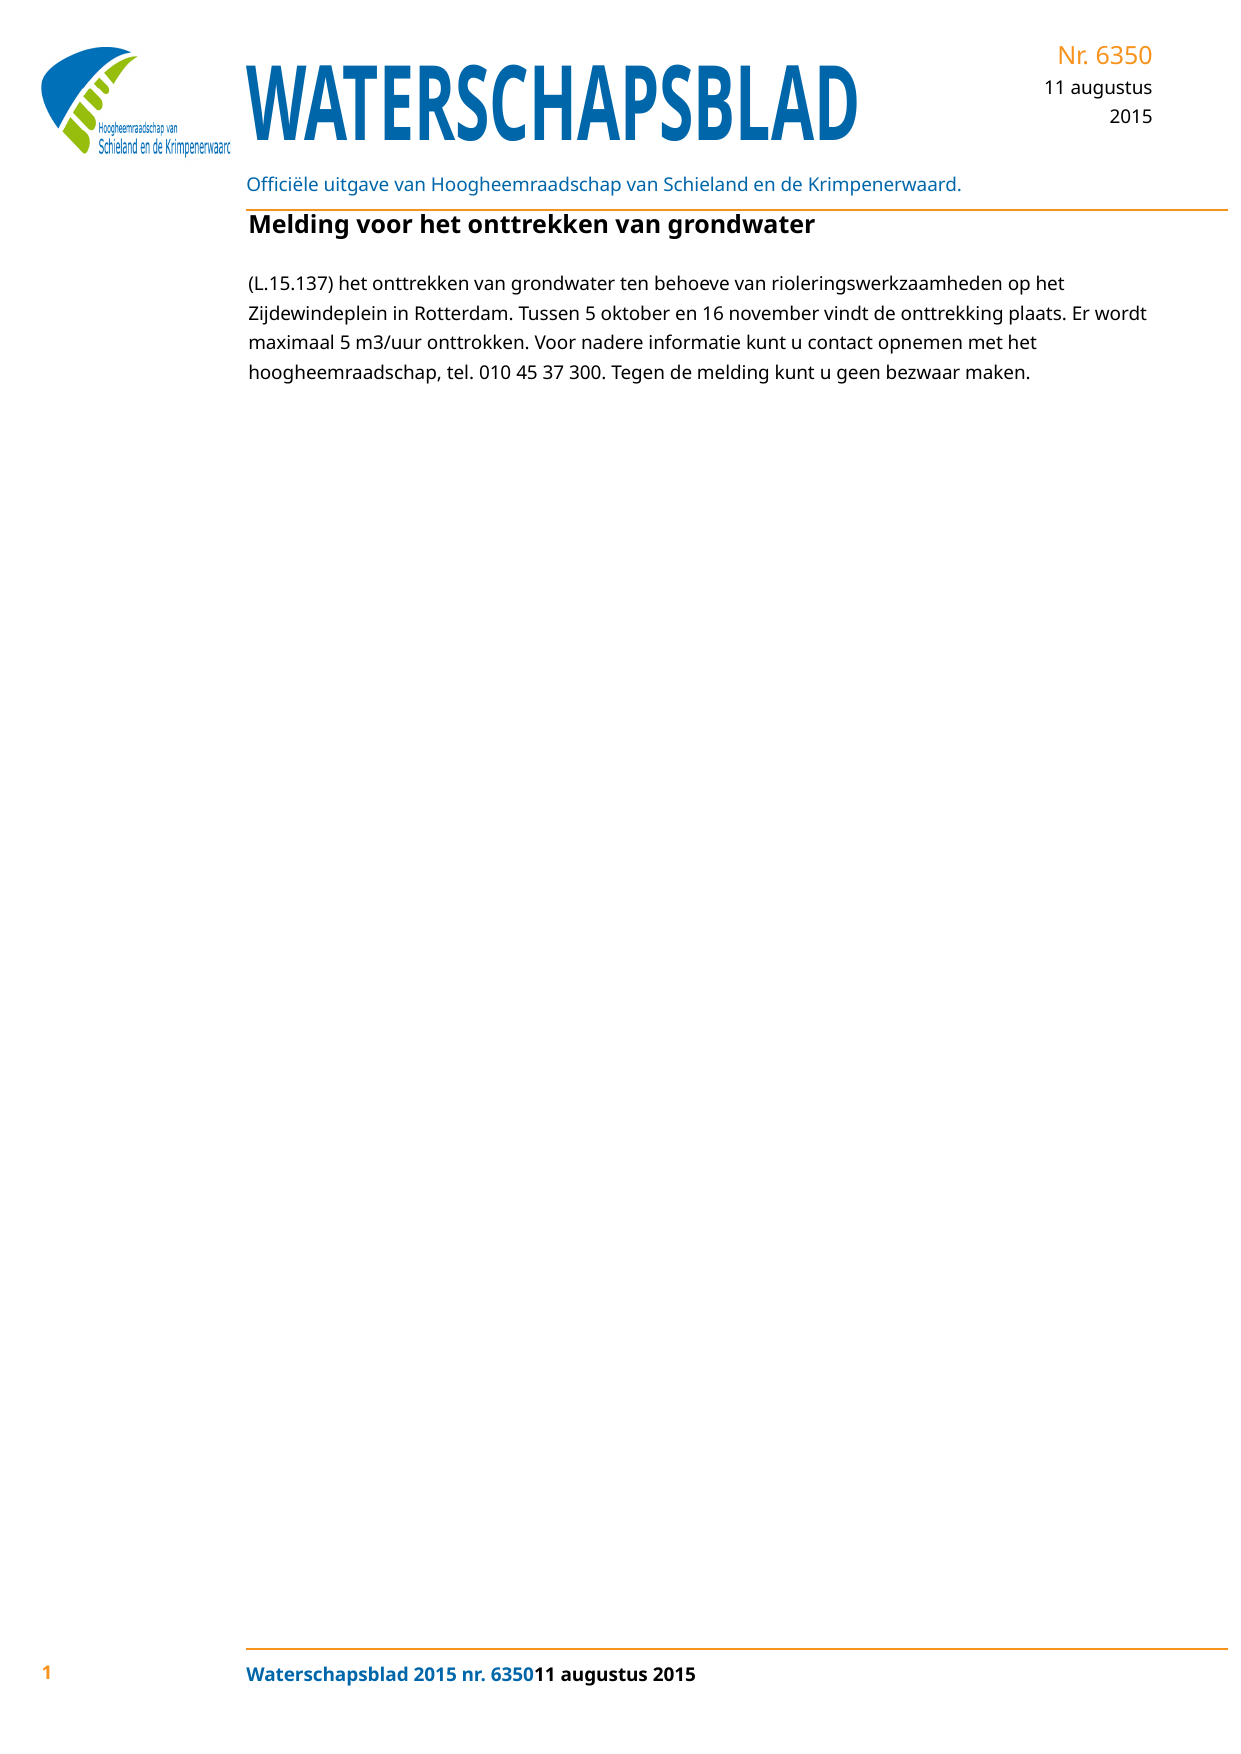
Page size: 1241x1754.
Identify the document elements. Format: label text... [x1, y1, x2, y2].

picture [41, 47, 231, 172]
text Melding voor het onttrekken van grondwater [248, 211, 1152, 241]
text (L.15.137) het onttrekken van grondwater ten behoeve van rioleringswerkzaamheden op het Zijdewindeplein in Rotterdam. Tussen 5 oktober en 16 november vindt de onttrekking plaats. Er wordt maximaal 5 m3/uur onttrokken. Voor nadere informatie kunt u contact opnemen met het hoogheemraadschap, tel. 010 45 37 300. Tegen de melding kunt u geen bezwaar maken. [248, 270, 1152, 385]
